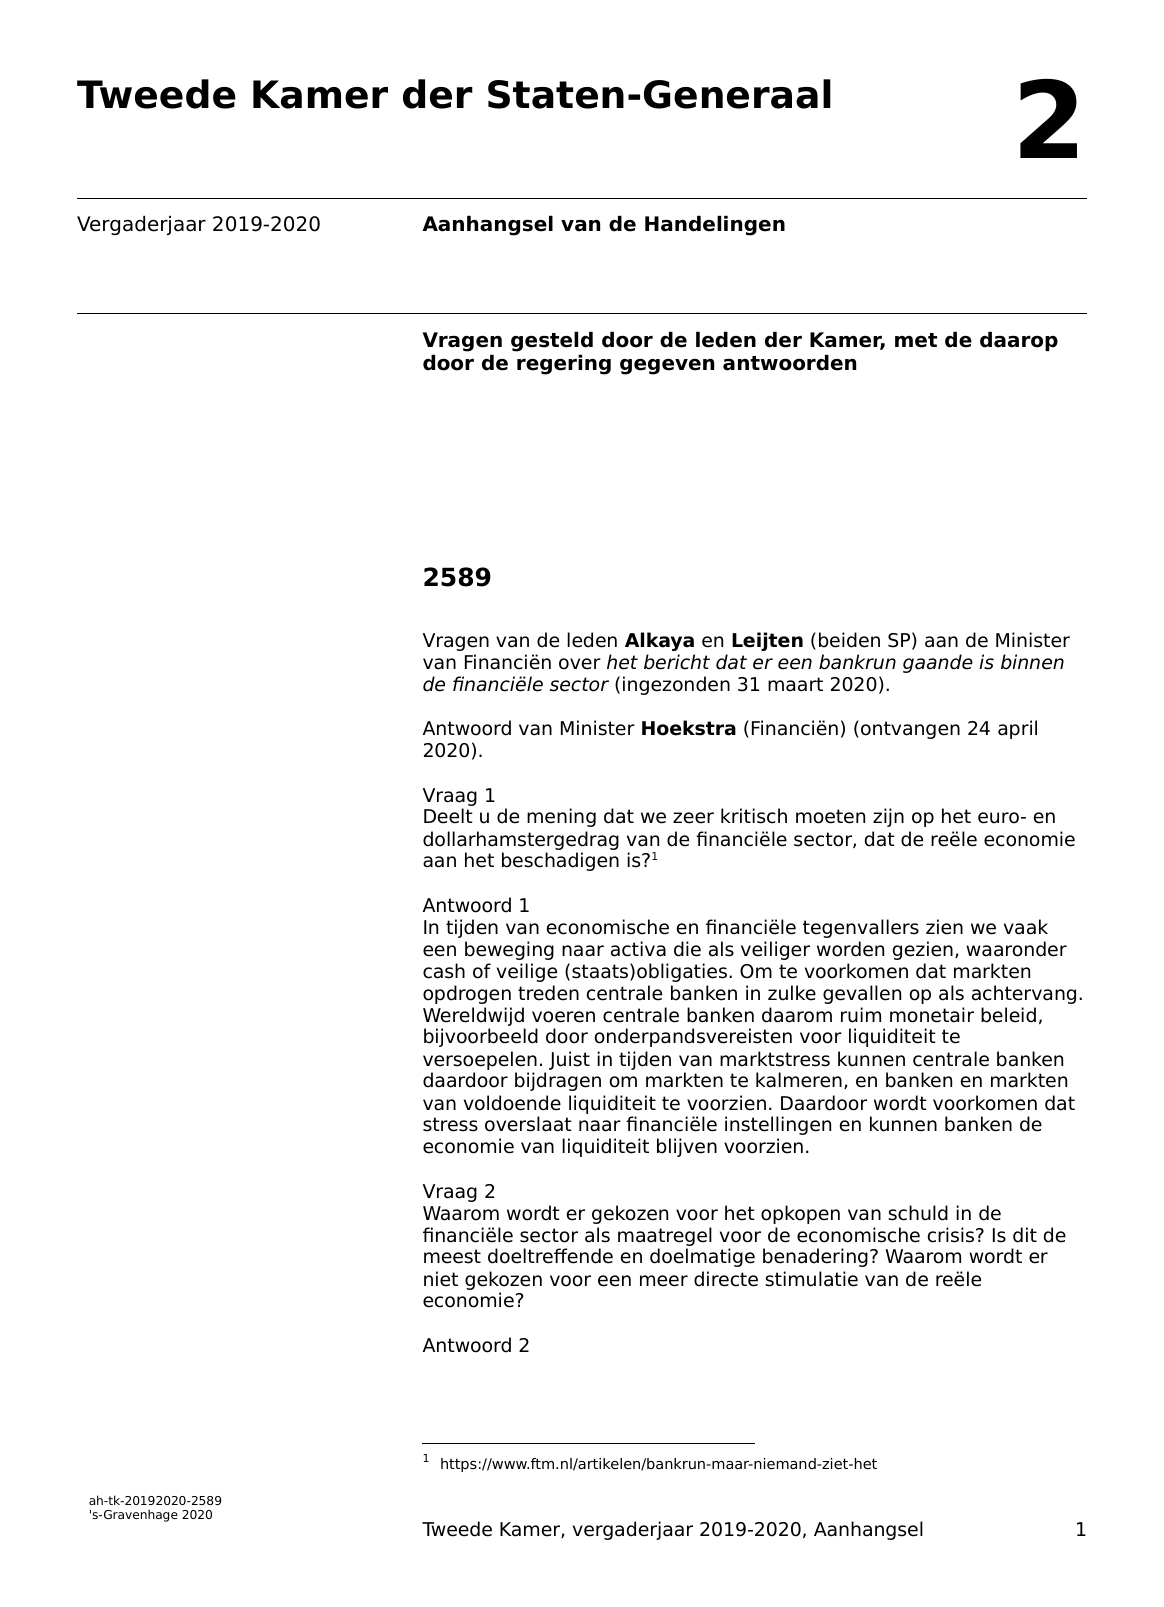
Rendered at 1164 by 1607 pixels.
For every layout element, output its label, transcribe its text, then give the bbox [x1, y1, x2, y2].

table_header Tweede Kamer der Staten-Generaal [77, 59, 886, 198]
table_cell Vergaderjaar 2019-2020 [77, 199, 422, 313]
text Vraag 2 [422, 1181, 1087, 1202]
text Deelt u de mening dat we zeer kritisch moeten zijn op het euro- en dollarhamstergedrag van de financiële sector, dat de reële economie aan het beschadigen is? [422, 806, 1087, 872]
text Waarom wordt er gekozen voor het opkopen van schuld in de financiële sector als maatregel voor de economische crisis? Is dit de meest doeltreffende en doelmatige benadering? Waarom wordt er niet gekozen voor een meer directe stimulatie van de reële economie? [422, 1202, 1087, 1312]
text https://www.ftm.nl/artikelen/bankrun-maar-niemand-ziet-het [422, 1452, 1087, 1474]
text Antwoord 2 [422, 1334, 1087, 1357]
table_cell [77, 314, 422, 375]
text Antwoord 1 [422, 894, 1087, 917]
text Vraag 1 [422, 784, 1087, 806]
text Vragen van de leden Alkaya en Leijten (beiden SP) aan de Minister van Financiën over het bericht dat er een bankrun gaande is binnen de financiële sector (ingezonden 31 maart 2020). [422, 630, 1087, 696]
text Antwoord van Minister Hoekstra (Financiën) (ontvangen 24 april 2020). [422, 718, 1087, 762]
table_header 2 [886, 59, 1087, 198]
table_cell Aanhangsel van de Handelingen [422, 199, 1087, 313]
table_cell Vragen gesteld door de leden der Kamer, met de daarop door de regering gegeven antwoorden [422, 314, 1087, 375]
text 2589 [422, 563, 1087, 592]
text In tijden van economische en financiële tegenvallers zien we vaak een beweging naar activa die als veiliger worden gezien, waaronder cash of veilige (staats)obligaties. Om te voorkomen dat markten opdrogen treden centrale banken in zulke gevallen op als achtervang. Wereldwijd voeren centrale banken daarom ruim monetair beleid, bijvoorbeeld door onderpandsvereisten voor liquiditeit te versoepelen. Juist in tijden van marktstress kunnen centrale banken daardoor bijdragen om markten te kalmeren, en banken en markten van voldoende liquiditeit te voorzien. Daardoor wordt voorkomen dat stress overslaat naar financiële instellingen en kunnen banken de economie van liquiditeit blijven voorzien. [422, 917, 1087, 1158]
text 's-Gravenhage 2020 [88, 1508, 323, 1522]
text ah-tk-20192020-2589 [88, 1494, 323, 1508]
